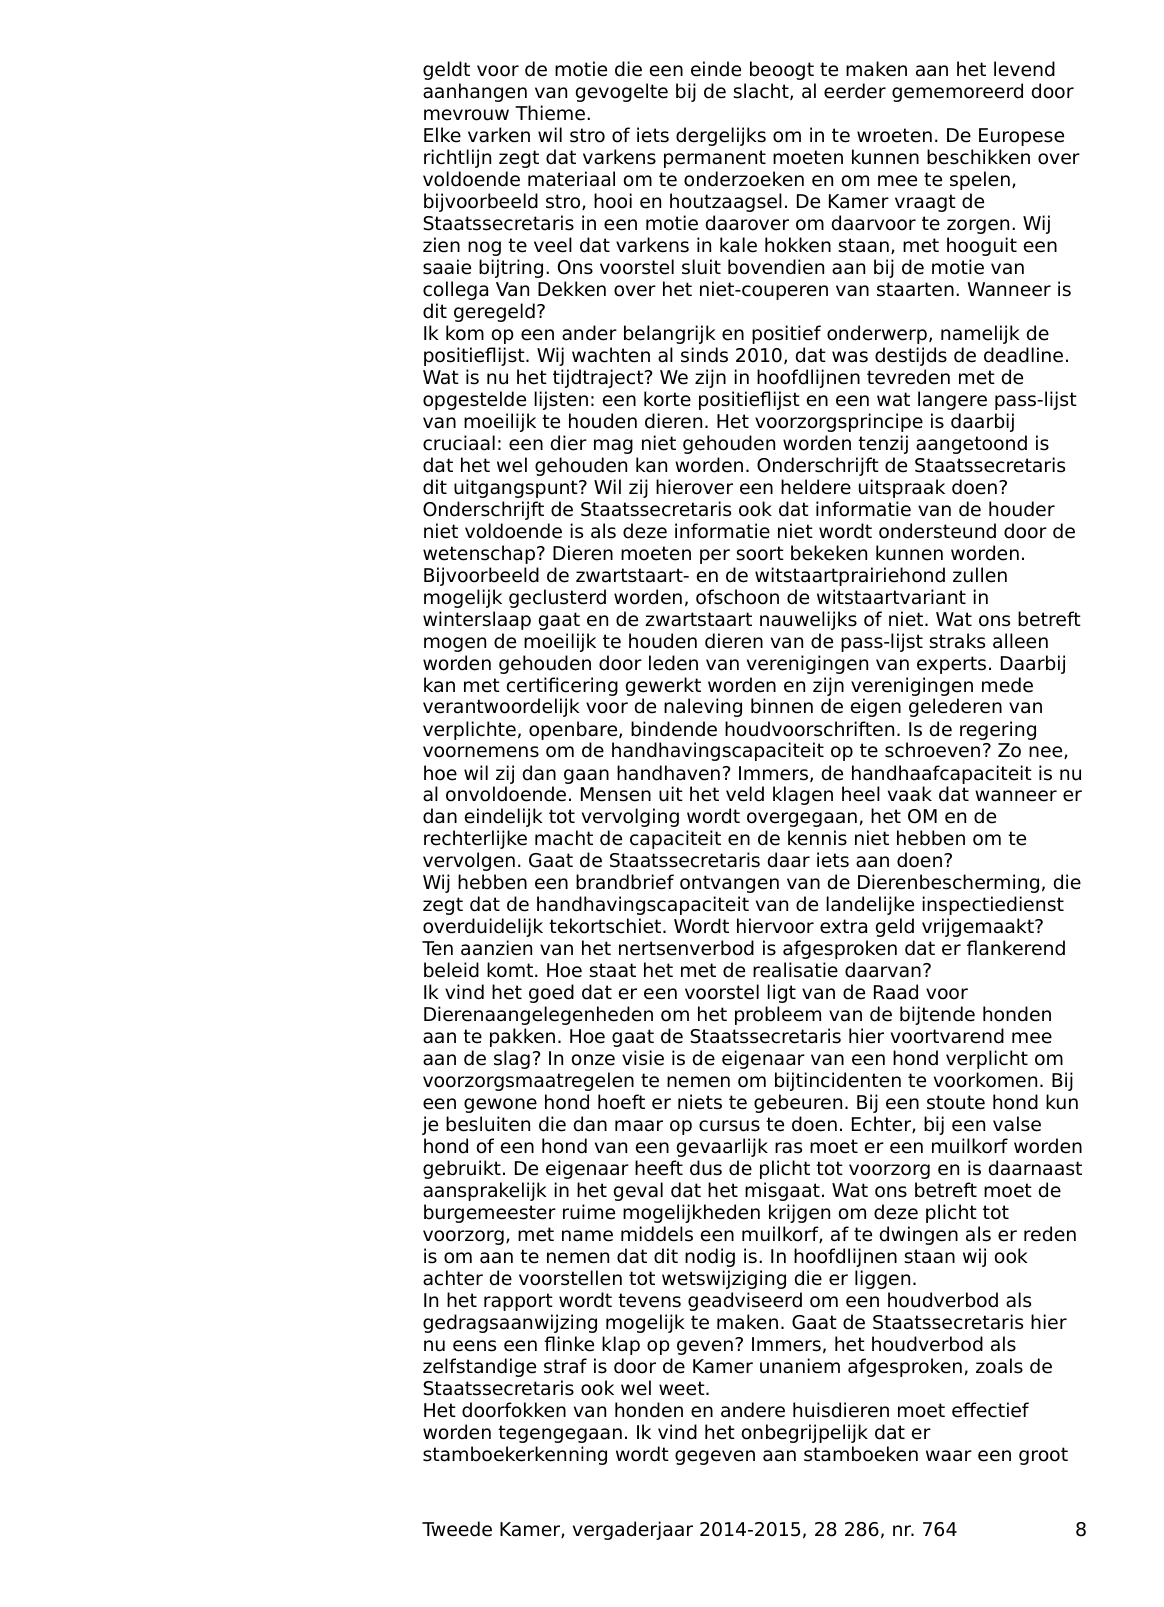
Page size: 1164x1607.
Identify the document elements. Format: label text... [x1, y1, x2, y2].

text Het doorfokken van honden en andere huisdieren moet effectief worden tegengegaan. Ik vind het onbegrijpelijk dat er stamboekerkenning wordt gegeven aan stamboeken waar een groot [422, 1400, 1087, 1466]
text Ten aanzien van het nertsenverbod is afgesproken dat er flankerend beleid komt. Hoe staat het met de realisatie daarvan? [422, 938, 1087, 982]
text In het rapport wordt tevens geadviseerd om een houdverbod als gedragsaanwijzing mogelijk te maken. Gaat de Staatssecretaris hier nu eens een flinke klap op geven? Immers, het houdverbod als zelfstandige straf is door de Kamer unaniem afgesproken, zoals de Staatssecretaris ook wel weet. [422, 1290, 1087, 1400]
text Elke varken wil stro of iets dergelijks om in te wroeten. De Europese richtlijn zegt dat varkens permanent moeten kunnen beschikken over voldoende materiaal om te onderzoeken en om mee te spelen, bijvoorbeeld stro, hooi en houtzaagsel. De Kamer vraagt de Staatssecretaris in een motie daarover om daarvoor te zorgen. Wij zien nog te veel dat varkens in kale hokken staan, met hooguit een saaie bijtring. Ons voorstel sluit bovendien aan bij de motie van collega Van Dekken over het niet-couperen van staarten. Wanneer is dit geregeld? [422, 125, 1087, 323]
text Wij hebben een brandbrief ontvangen van de Dierenbescherming, die zegt dat de handhavingscapaciteit van de landelijke inspectiedienst overduidelijk tekortschiet. Wordt hiervoor extra geld vrijgemaakt? [422, 872, 1087, 938]
text Onderschrijft de Staatssecretaris ook dat informatie van de houder niet voldoende is als deze informatie niet wordt ondersteund door de wetenschap? Dieren moeten per soort bekeken kunnen worden. Bijvoorbeeld de zwartstaart- en de witstaartprairiehond zullen mogelijk geclusterd worden, ofschoon de witstaartvariant in winterslaap gaat en de zwartstaart nauwelijks of niet. Wat ons betreft mogen de moeilijk te houden dieren van de pass-lijst straks alleen worden gehouden door leden van verenigingen van experts. Daarbij kan met certificering gewerkt worden en zijn verenigingen mede verantwoordelijk voor de naleving binnen de eigen gelederen van verplichte, openbare, bindende houdvoorschriften. Is de regering voornemens om de handhavingscapaciteit op te schroeven? Zo nee, hoe wil zij dan gaan handhaven? Immers, de handhaafcapaciteit is nu al onvoldoende. Mensen uit het veld klagen heel vaak dat wanneer er dan eindelijk tot vervolging wordt overgegaan, het OM en de rechterlijke macht de capaciteit en de kennis niet hebben om te vervolgen. Gaat de Staatssecretaris daar iets aan doen? [422, 499, 1087, 872]
text Ik kom op een ander belangrijk en positief onderwerp, namelijk de positieflijst. Wij wachten al sinds 2010, dat was destijds de deadline. Wat is nu het tijdtraject? We zijn in hoofdlijnen tevreden met de opgestelde lijsten: een korte positieflijst en een wat langere pass-lijst van moeilijk te houden dieren. Het voorzorgsprincipe is daarbij cruciaal: een dier mag niet gehouden worden tenzij aangetoond is dat het wel gehouden kan worden. Onderschrijft de Staatssecretaris dit uitgangspunt? Wil zij hierover een heldere uitspraak doen? [422, 323, 1087, 499]
text Ik vind het goed dat er een voorstel ligt van de Raad voor Dierenaangelegenheden om het probleem van de bijtende honden aan te pakken. Hoe gaat de Staatssecretaris hier voortvarend mee aan de slag? In onze visie is de eigenaar van een hond verplicht om voorzorgsmaatregelen te nemen om bijtincidenten te voorkomen. Bij een gewone hond hoeft er niets te gebeuren. Bij een stoute hond kun je besluiten die dan maar op cursus te doen. Echter, bij een valse hond of een hond van een gevaarlijk ras moet er een muilkorf worden gebruikt. De eigenaar heeft dus de plicht tot voorzorg en is daarnaast aansprakelijk in het geval dat het misgaat. Wat ons betreft moet de burgemeester ruime mogelijkheden krijgen om deze plicht tot voorzorg, met name middels een muilkorf, af te dwingen als er reden is om aan te nemen dat dit nodig is. In hoofdlijnen staan wij ook achter de voorstellen tot wetswijziging die er liggen. [422, 982, 1087, 1290]
text geldt voor de motie die een einde beoogt te maken aan het levend aanhangen van gevogelte bij de slacht, al eerder gememoreerd door mevrouw Thieme. [422, 59, 1087, 125]
